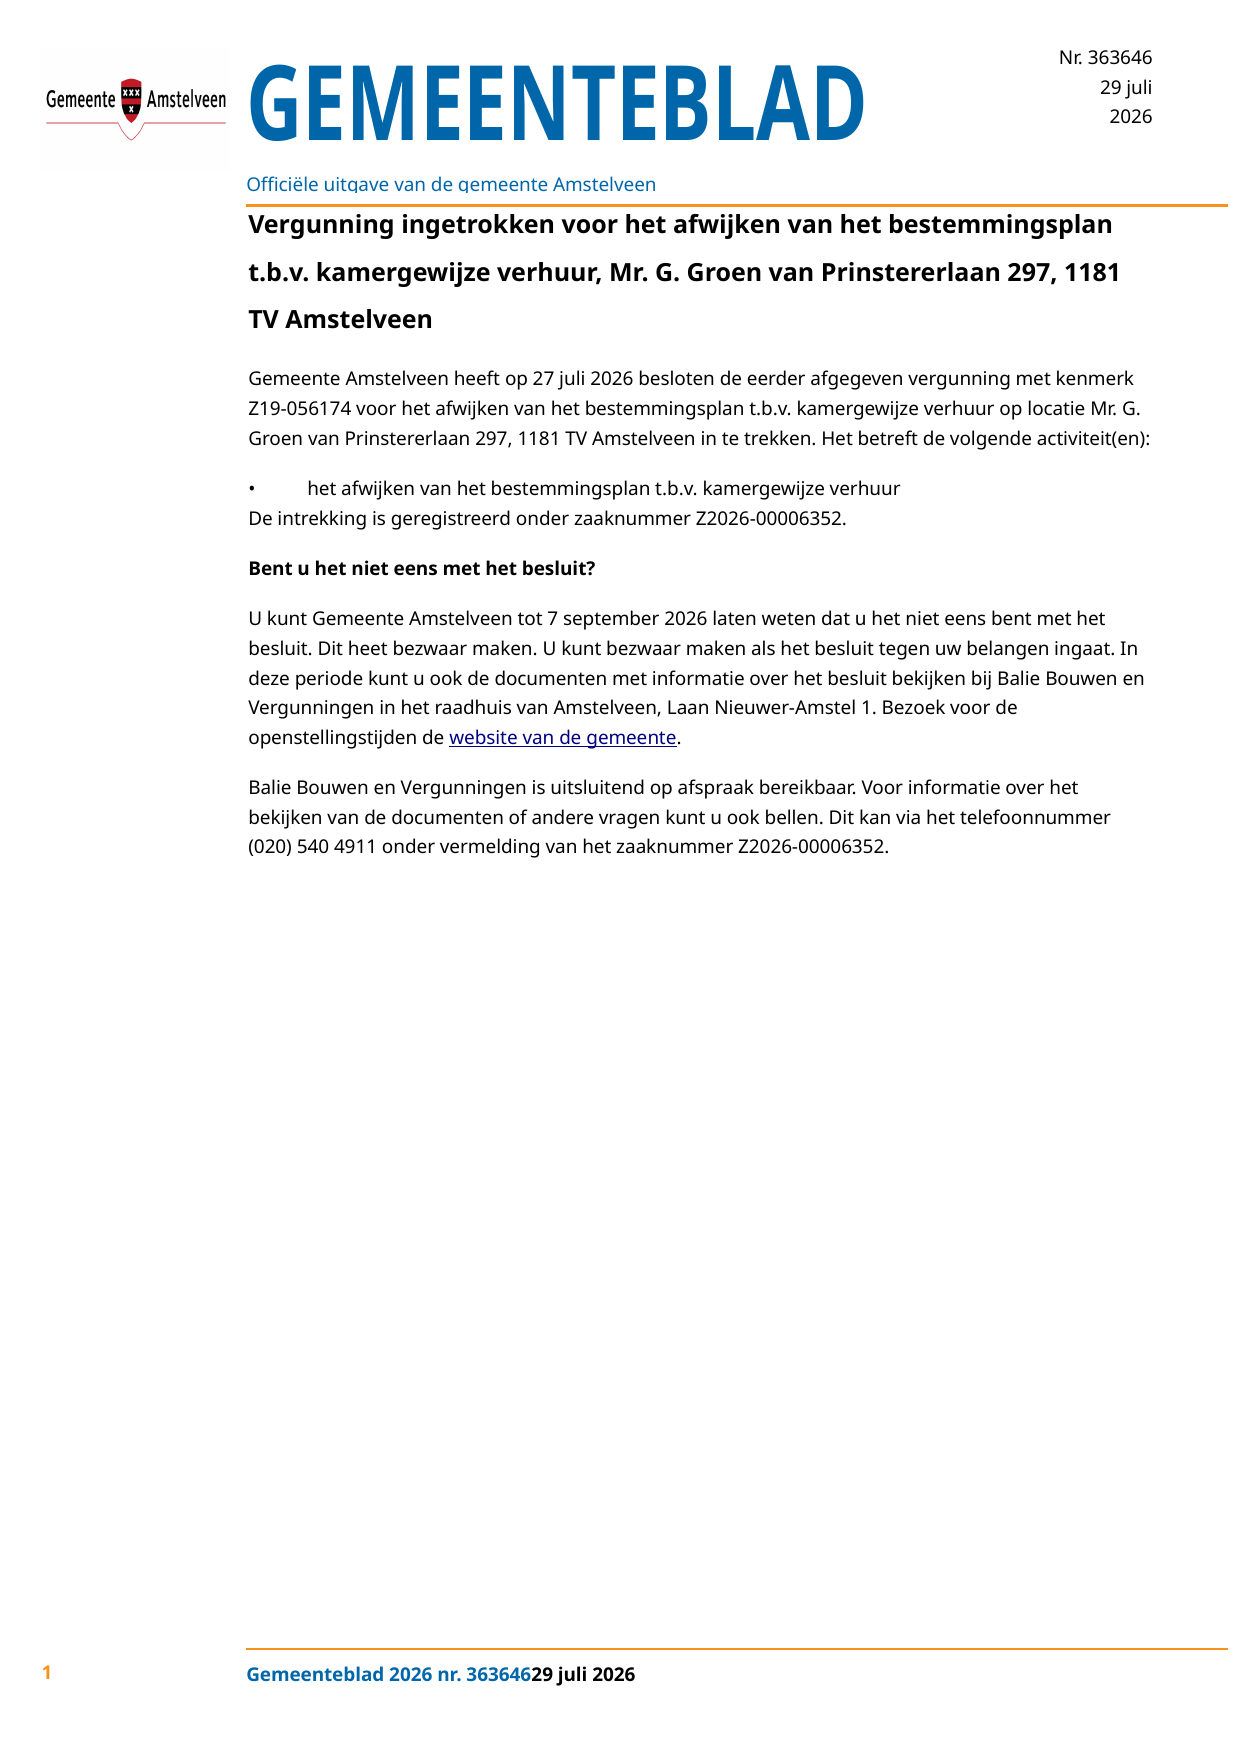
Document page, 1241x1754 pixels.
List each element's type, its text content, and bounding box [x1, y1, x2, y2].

text Gemeente Amstelveen heeft op 27 juli 2026 besloten de eerder afgegeven vergunning met kenmerk Z19-056174 voor het afwijken van het bestemmingsplan t.b.v. kamergewijze verhuur op locatie Mr. G. Groen van Prinstererlaan 297, 1181 TV Amstelveen in te trekken. Het betreft de volgende activiteit(en): [248, 366, 1152, 450]
picture [41, 47, 231, 172]
text Vergunning ingetrokken voor het afwijken van het bestemmingsplan t.b.v. kamergewijze verhuur, Mr. G. Groen van Prinstererlaan 297, 1181 TV Amstelveen [248, 207, 1152, 336]
text Bent u het niet eens met het besluit? [248, 555, 1152, 581]
list het afwijken van het bestemmingsplan t.b.v. kamergewijze verhuur [248, 475, 1152, 501]
text U kunt Gemeente Amstelveen tot 7 september 2026 laten weten dat u het niet eens bent met het besluit. Dit heet bezwaar maken. U kunt bezwaar maken als het besluit tegen uw belangen ingaat. In deze periode kunt u ook de documenten met informatie over het besluit bekijken bij Balie Bouwen en Vergunningen in het raadhuis van Amstelveen, Laan Nieuwer-Amstel 1. Bezoek voor de openstellingstijden de website van de gemeente. [248, 606, 1152, 749]
text Balie Bouwen en Vergunningen is uitsluitend op afspraak bereikbaar. Voor informatie over het bekijken van de documenten of andere vragen kunt u ook bellen. Dit kan via het telefoonnummer (020) 540 4911 onder vermelding van het zaaknummer Z2026-00006352. [248, 774, 1152, 859]
text De intrekking is geregistreerd onder zaaknummer Z2026-00006352. [248, 505, 1152, 530]
